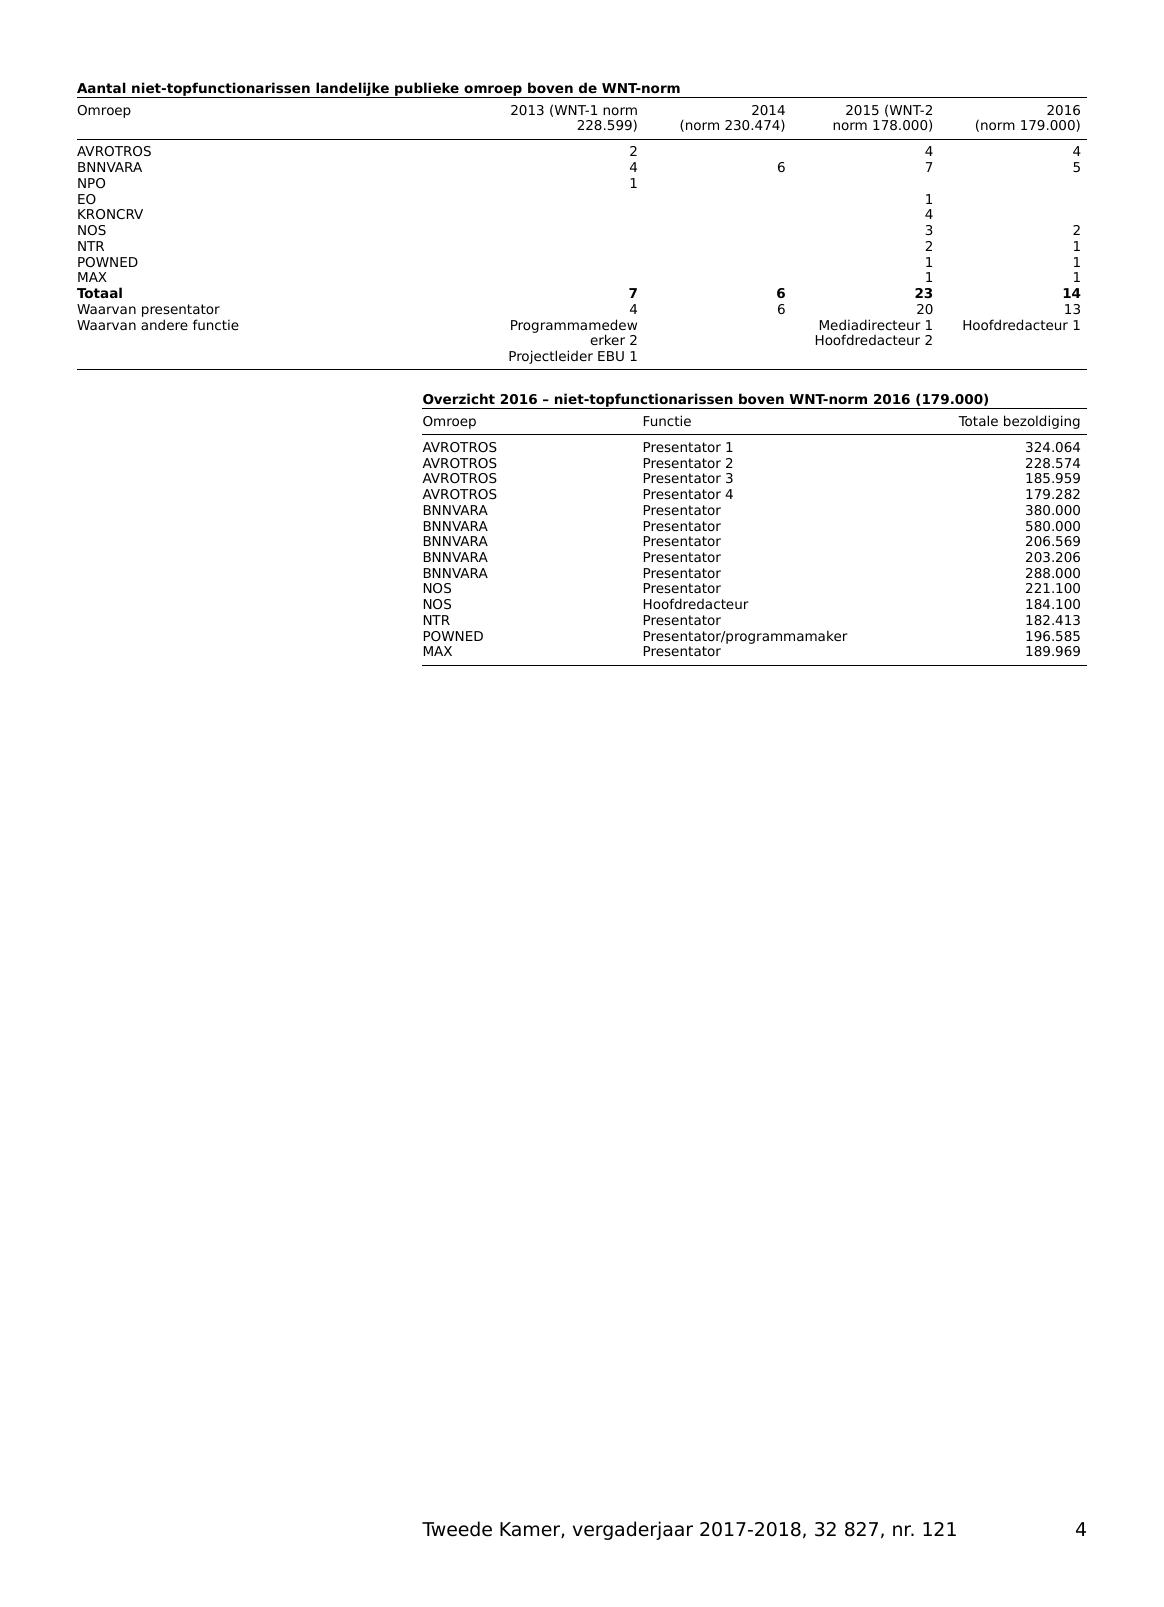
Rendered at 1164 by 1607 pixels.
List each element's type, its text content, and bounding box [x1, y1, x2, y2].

table_cell 228.574 [871, 455, 1087, 471]
table_cell Mediadirecteur 1 Hoofdredacteur 2 [791, 317, 939, 369]
table_cell BNNVARA [422, 503, 637, 518]
table_cell AVROTROS [422, 435, 637, 455]
table_cell Totaal [77, 286, 496, 302]
table_cell 182.413 [871, 613, 1087, 628]
table_cell 185.959 [871, 471, 1087, 487]
table_cell [644, 317, 791, 369]
table_cell Presentator [637, 644, 871, 664]
table_cell 380.000 [871, 503, 1087, 518]
table_cell 1 [939, 254, 1087, 270]
table_cell NTR [422, 613, 637, 628]
table_cell 2016 (norm 179.000) [939, 98, 1087, 138]
table_cell [644, 223, 791, 239]
table_cell MAX [422, 644, 637, 664]
table_cell [496, 239, 644, 254]
table_cell Functie [637, 409, 871, 434]
table_cell [496, 270, 644, 286]
table_cell 1 [791, 254, 939, 270]
table_cell AVROTROS [422, 487, 637, 503]
table_cell Waarvan andere functie [77, 317, 496, 369]
table_cell Presentator 3 [637, 471, 871, 487]
table_cell 23 [791, 286, 939, 302]
table_cell 3 [791, 223, 939, 239]
table_cell 14 [939, 286, 1087, 302]
table_cell [496, 223, 644, 239]
table_cell NPO [77, 176, 496, 191]
table_cell Presentator 1 [637, 435, 871, 455]
table_cell [644, 176, 791, 191]
table_cell Programmamedewerker 2 Projectleider EBU 1 [496, 317, 644, 369]
table_cell BNNVARA [422, 550, 637, 566]
table_header Overzicht 2016 – niet-topfunctionarissen boven WNT-norm 2016 (179.000) [422, 392, 1087, 408]
table_cell 4 [791, 207, 939, 223]
table_cell [644, 270, 791, 286]
table_cell Omroep [422, 409, 637, 434]
table_cell POWNED [77, 254, 496, 270]
table_cell [496, 191, 644, 207]
table_cell [939, 191, 1087, 207]
table_cell Presentator [637, 518, 871, 534]
table_cell [644, 191, 791, 207]
table_cell [939, 176, 1087, 191]
table_cell 4 [496, 302, 644, 317]
table_header Aantal niet-topfunctionarissen landelijke publieke omroep boven de WNT-norm [77, 81, 1087, 97]
table_cell NTR [77, 239, 496, 254]
table_cell BNNVARA [77, 160, 496, 176]
table_cell 1 [791, 270, 939, 286]
table_cell NOS [422, 597, 637, 613]
table_cell 6 [644, 302, 791, 317]
table_cell Presentator [637, 550, 871, 566]
table_cell Omroep [77, 98, 496, 138]
table_cell POWNED [422, 629, 637, 644]
table_cell [644, 239, 791, 254]
table_cell 1 [939, 270, 1087, 286]
table_cell 4 [496, 160, 644, 176]
table_cell 6 [644, 160, 791, 176]
table_cell Hoofdredacteur 1 [939, 317, 1087, 369]
table_cell Presentator 2 [637, 455, 871, 471]
table_cell AVROTROS [422, 455, 637, 471]
table_cell 580.000 [871, 518, 1087, 534]
table_cell 196.585 [871, 629, 1087, 644]
table_cell NOS [422, 581, 637, 597]
table_cell KRONCRV [77, 207, 496, 223]
table_cell 6 [644, 286, 791, 302]
table_cell 189.969 [871, 644, 1087, 664]
table_cell BNNVARA [422, 518, 637, 534]
table_cell 7 [791, 160, 939, 176]
table_cell 2 [939, 223, 1087, 239]
table_cell 5 [939, 160, 1087, 176]
table_cell 2 [791, 239, 939, 254]
table_cell 7 [496, 286, 644, 302]
table_cell 203.206 [871, 550, 1087, 566]
table_cell [644, 140, 791, 160]
table_cell [939, 207, 1087, 223]
table_cell [644, 254, 791, 270]
table_cell 2015 (WNT-2 norm 178.000) [791, 98, 939, 138]
table_cell Presentator [637, 566, 871, 581]
table_cell [496, 254, 644, 270]
table_cell 206.569 [871, 534, 1087, 550]
table_cell 2014 (norm 230.474) [644, 98, 791, 138]
table_cell BNNVARA [422, 566, 637, 581]
table_cell AVROTROS [422, 471, 637, 487]
table_cell 179.282 [871, 487, 1087, 503]
table_cell Totale bezoldiging [871, 409, 1087, 434]
table_cell Waarvan presentator [77, 302, 496, 317]
table_cell 288.000 [871, 566, 1087, 581]
table_cell 13 [939, 302, 1087, 317]
table_cell BNNVARA [422, 534, 637, 550]
table_cell MAX [77, 270, 496, 286]
table_cell Presentator/programmamaker [637, 629, 871, 644]
table_cell Hoofdredacteur [637, 597, 871, 613]
table_cell 20 [791, 302, 939, 317]
table_cell [644, 207, 791, 223]
table_cell Presentator [637, 503, 871, 518]
table_cell 4 [939, 140, 1087, 160]
table_cell EO [77, 191, 496, 207]
table_cell Presentator 4 [637, 487, 871, 503]
table_cell 2013 (WNT-1 norm 228.599) [496, 98, 644, 138]
table_cell Presentator [637, 534, 871, 550]
table_cell 2 [496, 140, 644, 160]
table_cell 4 [791, 140, 939, 160]
table_cell Presentator [637, 581, 871, 597]
table_cell 1 [939, 239, 1087, 254]
table_cell [791, 176, 939, 191]
table_cell 221.100 [871, 581, 1087, 597]
table_cell AVROTROS [77, 140, 496, 160]
table_cell NOS [77, 223, 496, 239]
table_cell [496, 207, 644, 223]
table_cell 1 [496, 176, 644, 191]
table_cell 1 [791, 191, 939, 207]
table_cell Presentator [637, 613, 871, 628]
table_cell 184.100 [871, 597, 1087, 613]
table_cell 324.064 [871, 435, 1087, 455]
